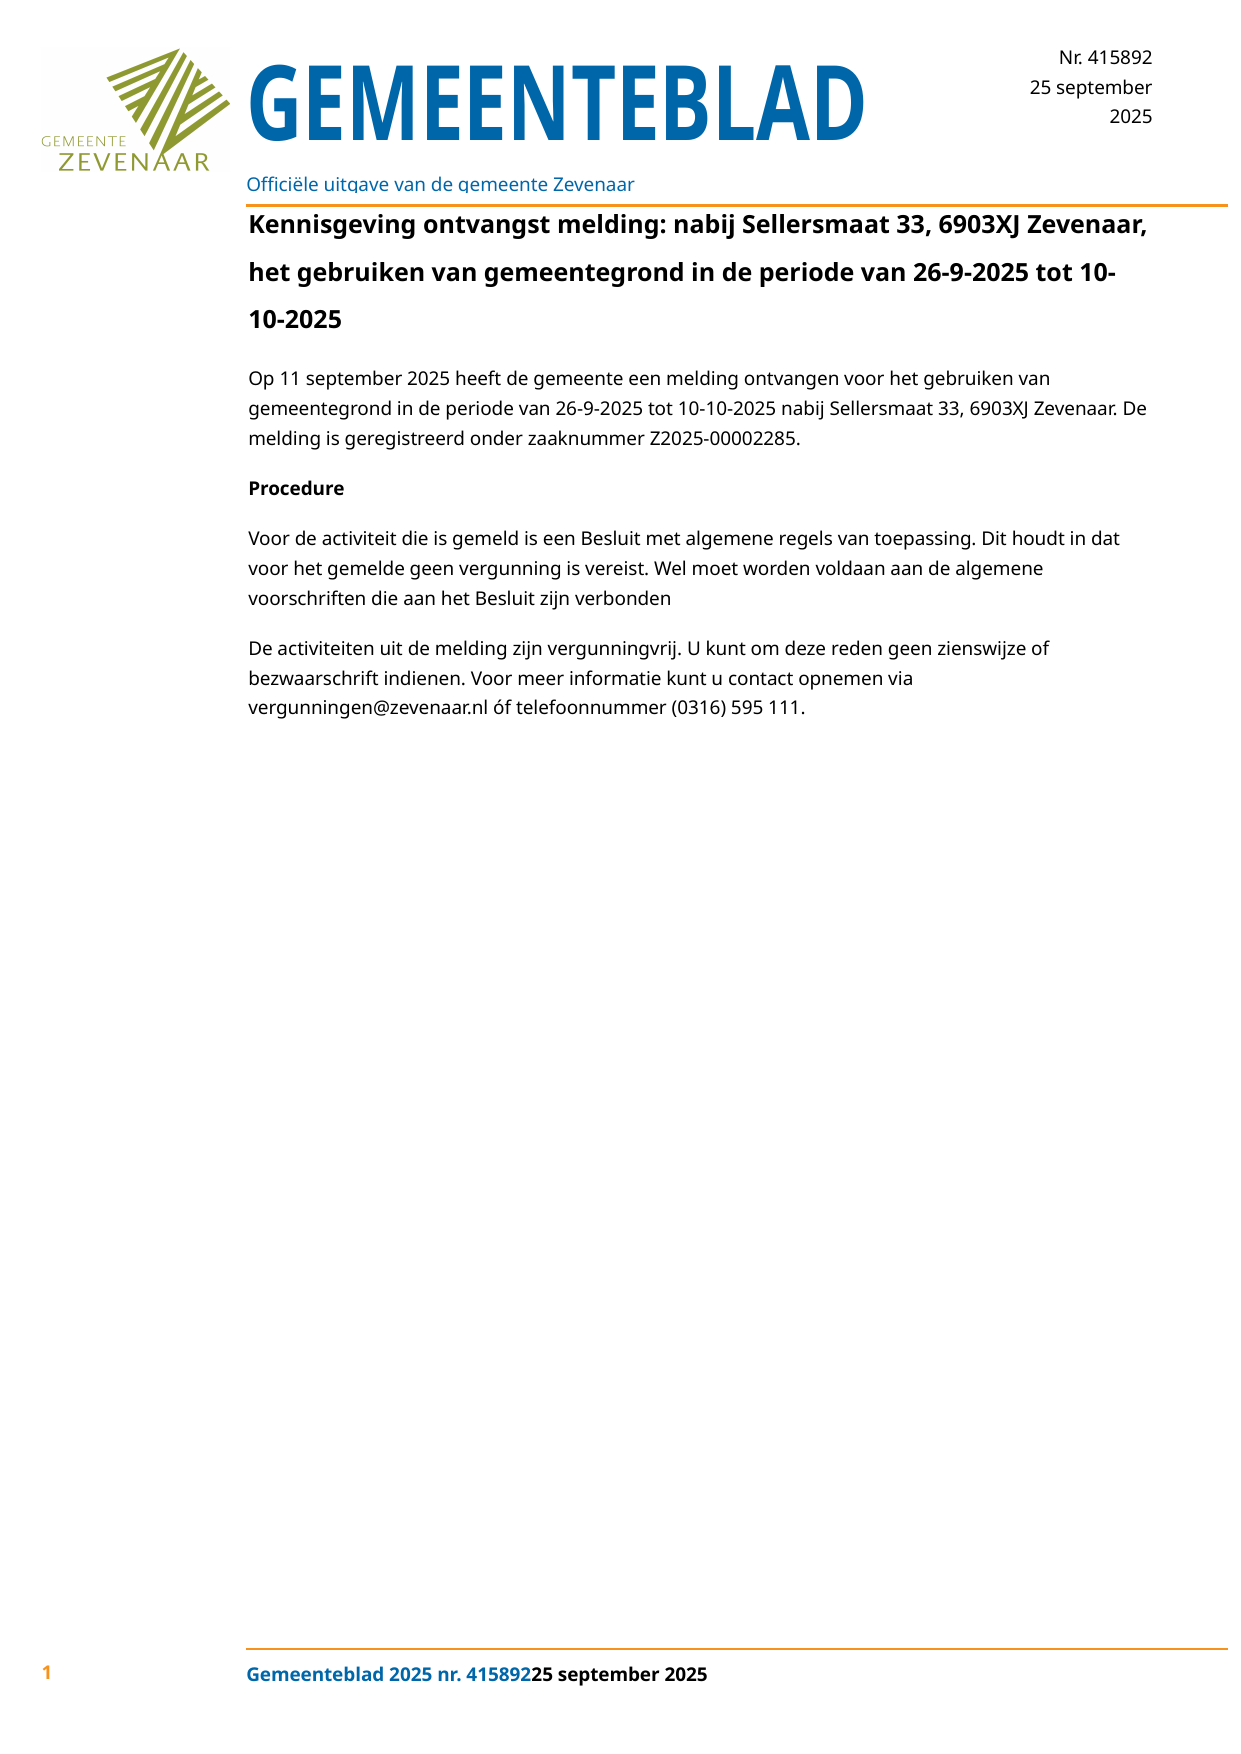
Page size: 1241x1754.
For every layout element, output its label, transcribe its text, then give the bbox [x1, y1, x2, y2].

text Kennisgeving ontvangst melding: nabij Sellersmaat 33, 6903XJ Zevenaar, het gebruiken van gemeentegrond in de periode van 26-9-2025 tot 10-10-2025 [248, 207, 1152, 336]
text Op 11 september 2025 heeft de gemeente een melding ontvangen voor het gebruiken van gemeentegrond in de periode van 26-9-2025 tot 10-10-2025 nabij Sellersmaat 33, 6903XJ Zevenaar. De melding is geregistreerd onder zaaknummer Z2025-00002285. [248, 366, 1152, 450]
text De activiteiten uit de melding zijn vergunningvrij. U kunt om deze reden geen zienswijze of bezwaarschrift indienen. Voor meer informatie kunt u contact opnemen via vergunningen@zevenaar.nl óf telefoonnummer (0316) 595 111. [248, 635, 1152, 720]
picture [41, 47, 231, 172]
text Procedure [248, 475, 1152, 501]
text Voor de activiteit die is gemeld is een Besluit met algemene regels van toepassing. Dit houdt in dat voor het gemelde geen vergunning is vereist. Wel moet worden voldaan aan de algemene voorschriften die aan het Besluit zijn verbonden [248, 526, 1152, 610]
